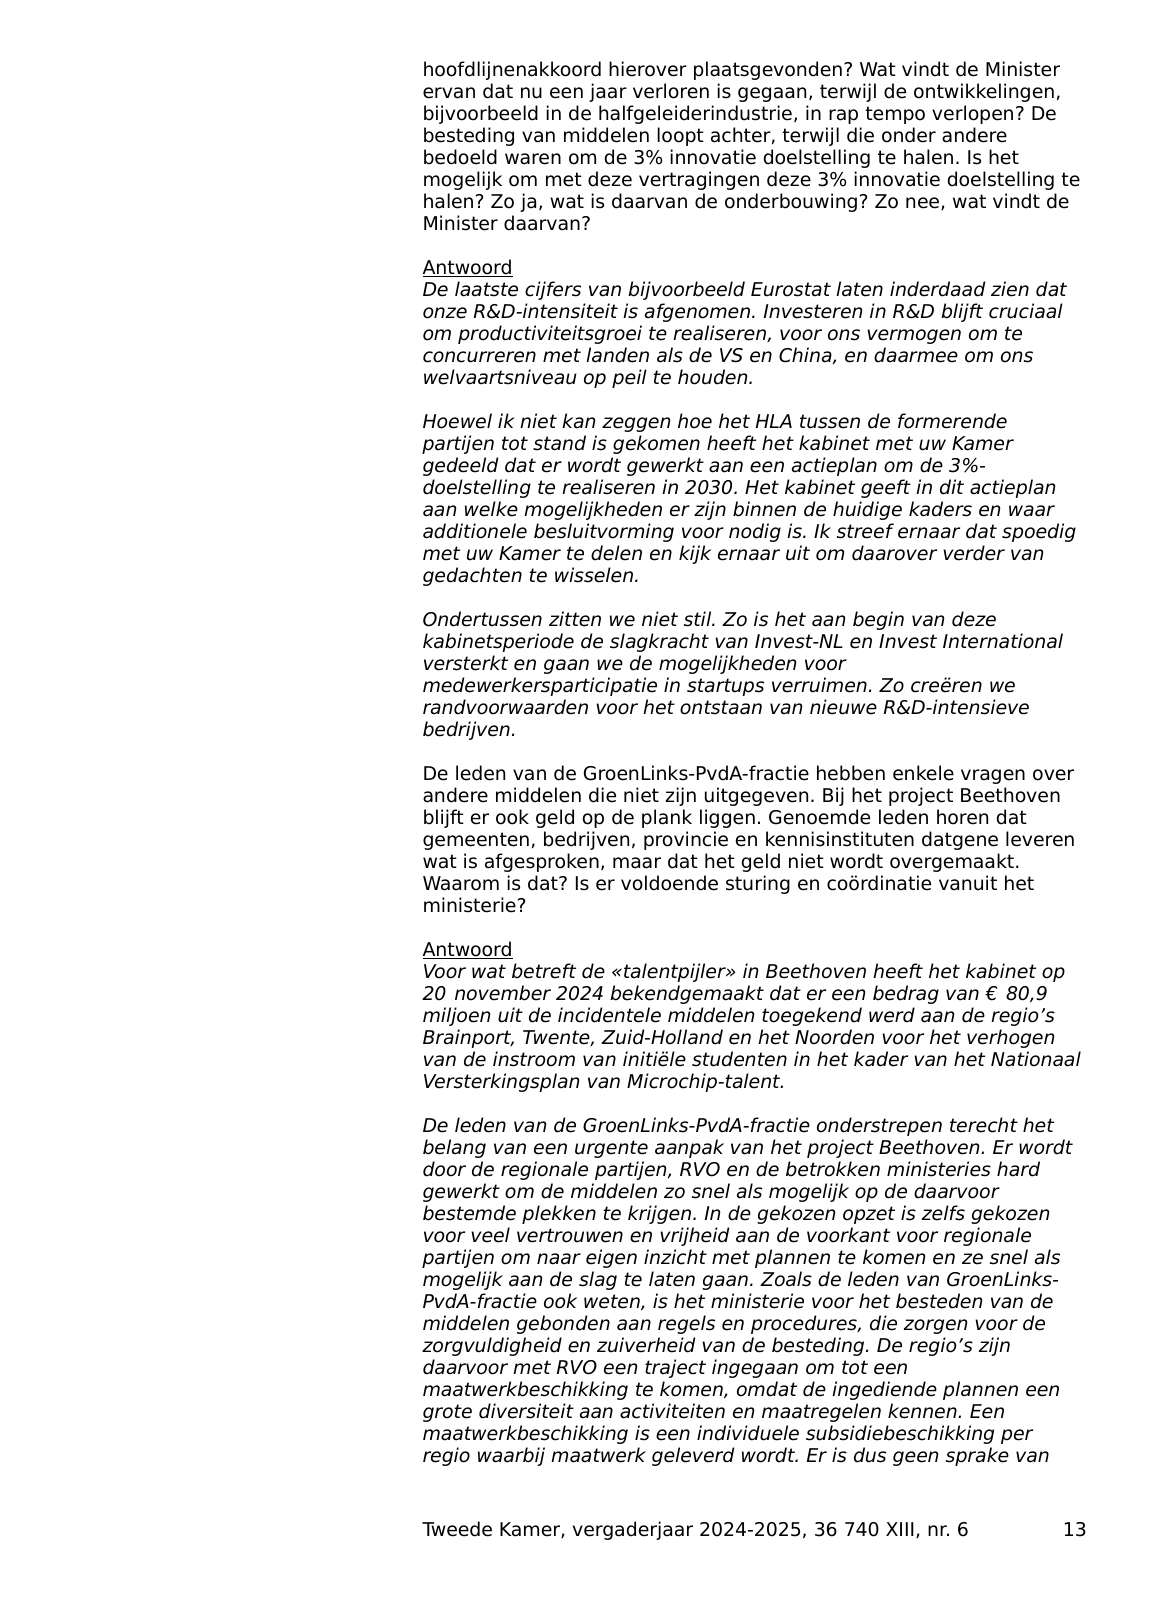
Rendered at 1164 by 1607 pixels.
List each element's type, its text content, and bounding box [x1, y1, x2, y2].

text Antwoord [422, 939, 1087, 961]
text hoofdlijnenakkoord hierover plaatsgevonden? Wat vindt de Minister ervan dat nu een jaar verloren is gegaan, terwijl de ontwikkelingen, bijvoorbeeld in de halfgeleiderindustrie, in rap tempo verlopen? De besteding van middelen loopt achter, terwijl die onder andere bedoeld waren om de 3% innovatie doelstelling te halen. Is het mogelijk om met deze vertragingen deze 3% innovatie doelstelling te halen? Zo ja, wat is daarvan de onderbouwing? Zo nee, wat vindt de Minister daarvan? [422, 59, 1087, 235]
text Antwoord [422, 257, 1087, 279]
text Ondertussen zitten we niet stil. Zo is het aan begin van deze kabinetsperiode de slagkracht van Invest-NL en Invest International versterkt en gaan we de mogelijkheden voor medewerkersparticipatie in startups verruimen. Zo creëren we randvoorwaarden voor het ontstaan van nieuwe R&D-intensieve bedrijven. [422, 609, 1087, 741]
text Hoewel ik niet kan zeggen hoe het HLA tussen de formerende partijen tot stand is gekomen heeft het kabinet met uw Kamer gedeeld dat er wordt gewerkt aan een actieplan om de 3%-doelstelling te realiseren in 2030. Het kabinet geeft in dit actieplan aan welke mogelijkheden er zijn binnen de huidige kaders en waar additionele besluitvorming voor nodig is. Ik streef ernaar dat spoedig met uw Kamer te delen en kijk ernaar uit om daarover verder van gedachten te wisselen. [422, 411, 1087, 587]
text De laatste cijfers van bijvoorbeeld Eurostat laten inderdaad zien dat onze R&D-intensiteit is afgenomen. Investeren in R&D blijft cruciaal om productiviteitsgroei te realiseren, voor ons vermogen om te concurreren met landen als de VS en China, en daarmee om ons welvaartsniveau op peil te houden. [422, 279, 1087, 389]
text Voor wat betreft de «talentpijler» in Beethoven heeft het kabinet op 20 november 2024 bekendgemaakt dat er een bedrag van € 80,9 miljoen uit de incidentele middelen toegekend werd aan de regio’s Brainport, Twente, Zuid-Holland en het Noorden voor het verhogen van de instroom van initiële studenten in het kader van het Nationaal Versterkingsplan van Microchip-talent. [422, 961, 1087, 1093]
text De leden van de GroenLinks-PvdA-fractie hebben enkele vragen over andere middelen die niet zijn uitgegeven. Bij het project Beethoven blijft er ook geld op de plank liggen. Genoemde leden horen dat gemeenten, bedrijven, provincie en kennisinstituten datgene leveren wat is afgesproken, maar dat het geld niet wordt overgemaakt. Waarom is dat? Is er voldoende sturing en coördinatie vanuit het ministerie? [422, 763, 1087, 917]
text De leden van de GroenLinks-PvdA-fractie onderstrepen terecht het belang van een urgente aanpak van het project Beethoven. Er wordt door de regionale partijen, RVO en de betrokken ministeries hard gewerkt om de middelen zo snel als mogelijk op de daarvoor bestemde plekken te krijgen. In de gekozen opzet is zelfs gekozen voor veel vertrouwen en vrijheid aan de voorkant voor regionale partijen om naar eigen inzicht met plannen te komen en ze snel als mogelijk aan de slag te laten gaan. Zoals de leden van GroenLinks-PvdA-fractie ook weten, is het ministerie voor het besteden van de middelen gebonden aan regels en procedures, die zorgen voor de zorgvuldigheid en zuiverheid van de besteding. De regio’s zijn daarvoor met RVO een traject ingegaan om tot een maatwerkbeschikking te komen, omdat de ingediende plannen een grote diversiteit aan activiteiten en maatregelen kennen. Een maatwerkbeschikking is een individuele subsidiebeschikking per regio waarbij maatwerk geleverd wordt. Er is dus geen sprake van [422, 1115, 1087, 1467]
